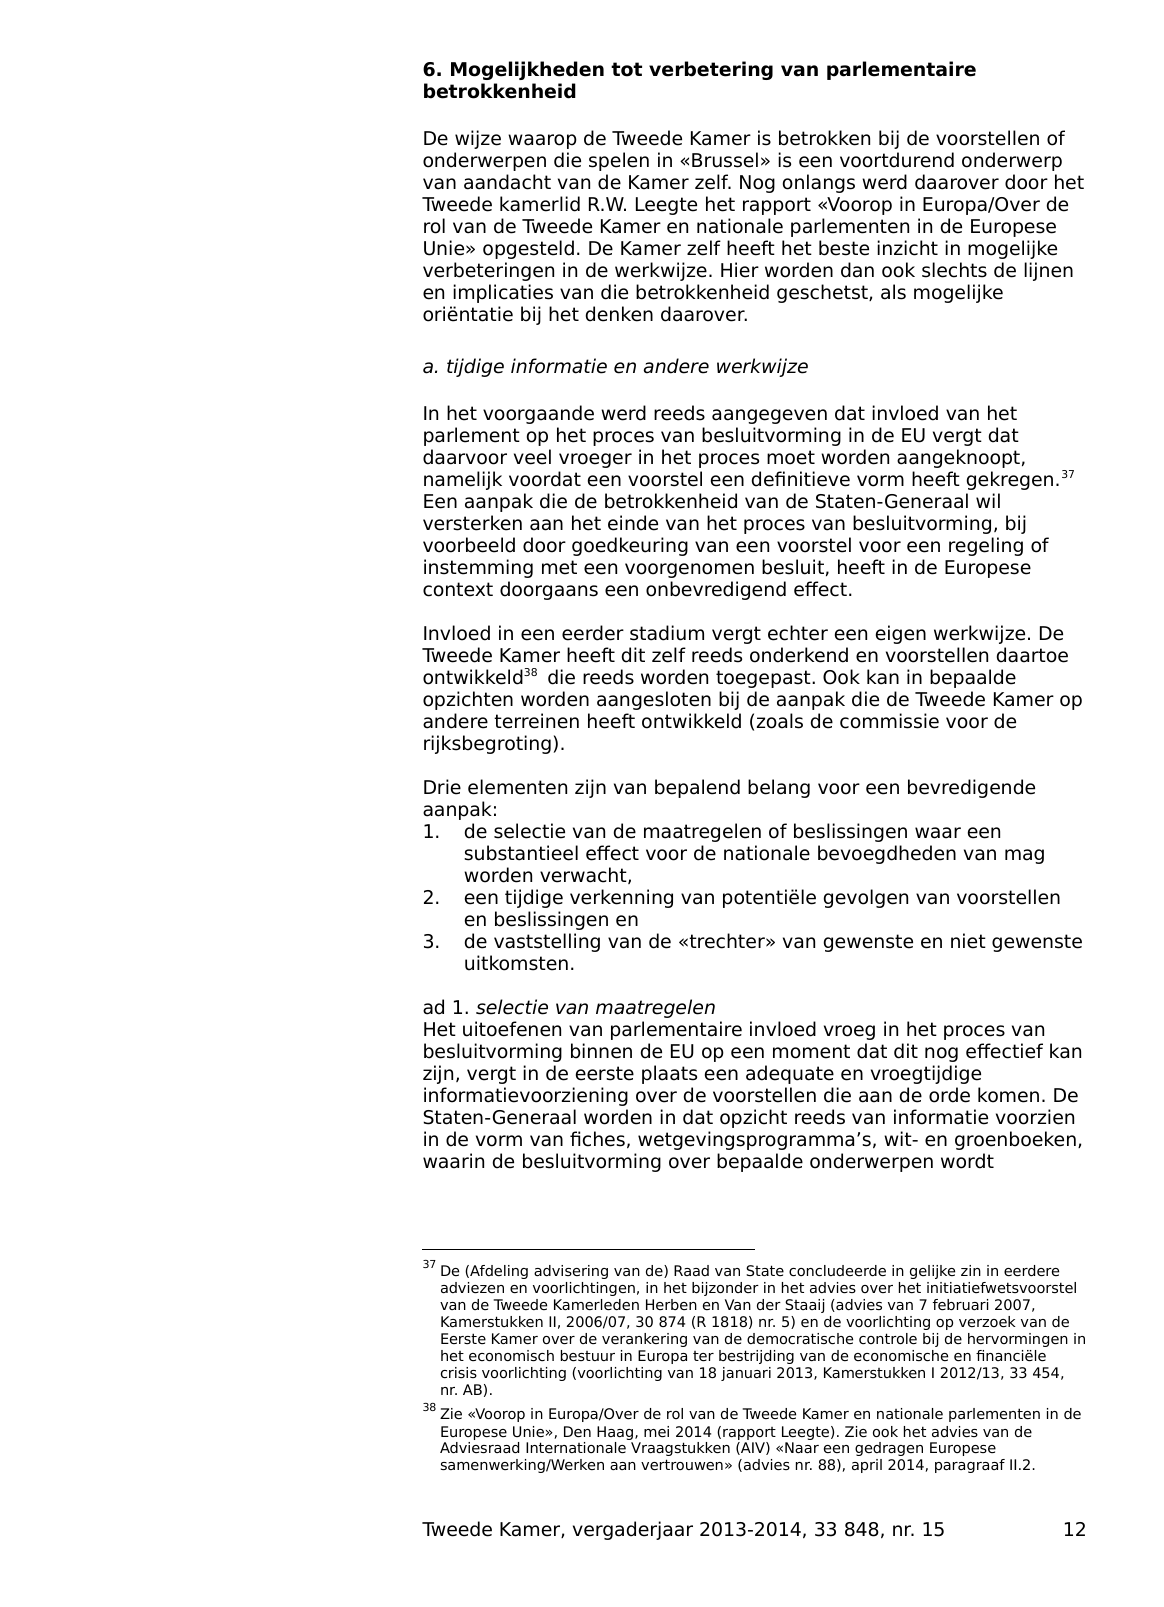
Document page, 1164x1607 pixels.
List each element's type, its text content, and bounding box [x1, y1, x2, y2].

subtitle a. tijdige informatie en andere werkwijze [422, 356, 1087, 378]
text Zie «Voorop in Europa/Over de rol van de Tweede Kamer en nationale parlementen in de Europese Unie», Den Haag, mei 2014 (rapport Leegte). Zie ook het advies van de Adviesraad Internationale Vraagstukken (AIV) «Naar een gedragen Europese samenwerking/Werken aan vertrouwen» (advies nr. 88), april 2014, paragraaf II.2. [422, 1402, 1087, 1474]
text Het uitoefenen van parlementaire invloed vroeg in het proces van besluitvorming binnen de EU op een moment dat dit nog effectief kan zijn, vergt in de eerste plaats een adequate en vroegtijdige informatievoorziening over de voorstellen die aan de orde komen. De Staten-Generaal worden in dat opzicht reeds van informatie voorzien in de vorm van fiches, wetgevingsprogramma’s, wit- en groenboeken, waarin de besluitvorming over bepaalde onderwerpen wordt [422, 1019, 1087, 1173]
text Invloed in een eerder stadium vergt echter een eigen werkwijze. De Tweede Kamer heeft dit zelf reeds onderkend en voorstellen daartoe ontwikkeld die reeds worden toegepast. Ook kan in bepaalde opzichten worden aangesloten bij de aanpak die de Tweede Kamer op andere terreinen heeft ontwikkeld (zoals de commissie voor de rijksbegroting). [422, 623, 1087, 755]
text 2. een tijdige verkenning van potentiële gevolgen van voorstellen en beslissingen en [422, 887, 1087, 931]
text 3. de vaststelling van de «trechter» van gewenste en niet gewenste uitkomsten. [422, 931, 1087, 975]
text In het voorgaande werd reeds aangegeven dat invloed van het parlement op het proces van besluitvorming in de EU vergt dat daarvoor veel vroeger in het proces moet worden aangeknoopt, namelijk voordat een voorstel een definitieve vorm heeft gekregen. Een aanpak die de betrokkenheid van de Staten-Generaal wil versterken aan het einde van het proces van besluitvorming, bij voorbeeld door goedkeuring van een voorstel voor een regeling of instemming met een voorgenomen besluit, heeft in de Europese context doorgaans een onbevredigend effect. [422, 403, 1087, 601]
text De (Afdeling advisering van de) Raad van State concludeerde in gelijke zin in eerdere adviezen en voorlichtingen, in het bijzonder in het advies over het initiatiefwetsvoorstel van de Tweede Kamerleden Herben en Van der Staaij (advies van 7 februari 2007, Kamerstukken II, 2006/07, 30 874 (R 1818) nr. 5) en de voorlichting op verzoek van de Eerste Kamer over de verankering van de democratische controle bij de hervormingen in het economisch bestuur in Europa ter bestrijding van de economische en financiële crisis voorlichting (voorlichting van 18 januari 2013, Kamerstukken I 2012/13, 33 454, nr. AB). [422, 1258, 1087, 1399]
text 1. de selectie van de maatregelen of beslissingen waar een substantieel effect voor de nationale bevoegdheden van mag worden verwacht, [422, 821, 1087, 887]
subtitle 6. Mogelijkheden tot verbetering van parlementaire betrokkenheid [422, 59, 1087, 103]
text Drie elementen zijn van bepalend belang voor een bevredigende aanpak: [422, 777, 1087, 821]
text ad 1. selectie van maatregelen [422, 997, 1087, 1019]
text De wijze waarop de Tweede Kamer is betrokken bij de voorstellen of onderwerpen die spelen in «Brussel» is een voortdurend onderwerp van aandacht van de Kamer zelf. Nog onlangs werd daarover door het Tweede kamerlid R.W. Leegte het rapport «Voorop in Europa/Over de rol van de Tweede Kamer en nationale parlementen in de Europese Unie» opgesteld. De Kamer zelf heeft het beste inzicht in mogelijke verbeteringen in de werkwijze. Hier worden dan ook slechts de lijnen en implicaties van die betrokkenheid geschetst, als mogelijke oriëntatie bij het denken daarover. [422, 128, 1087, 326]
